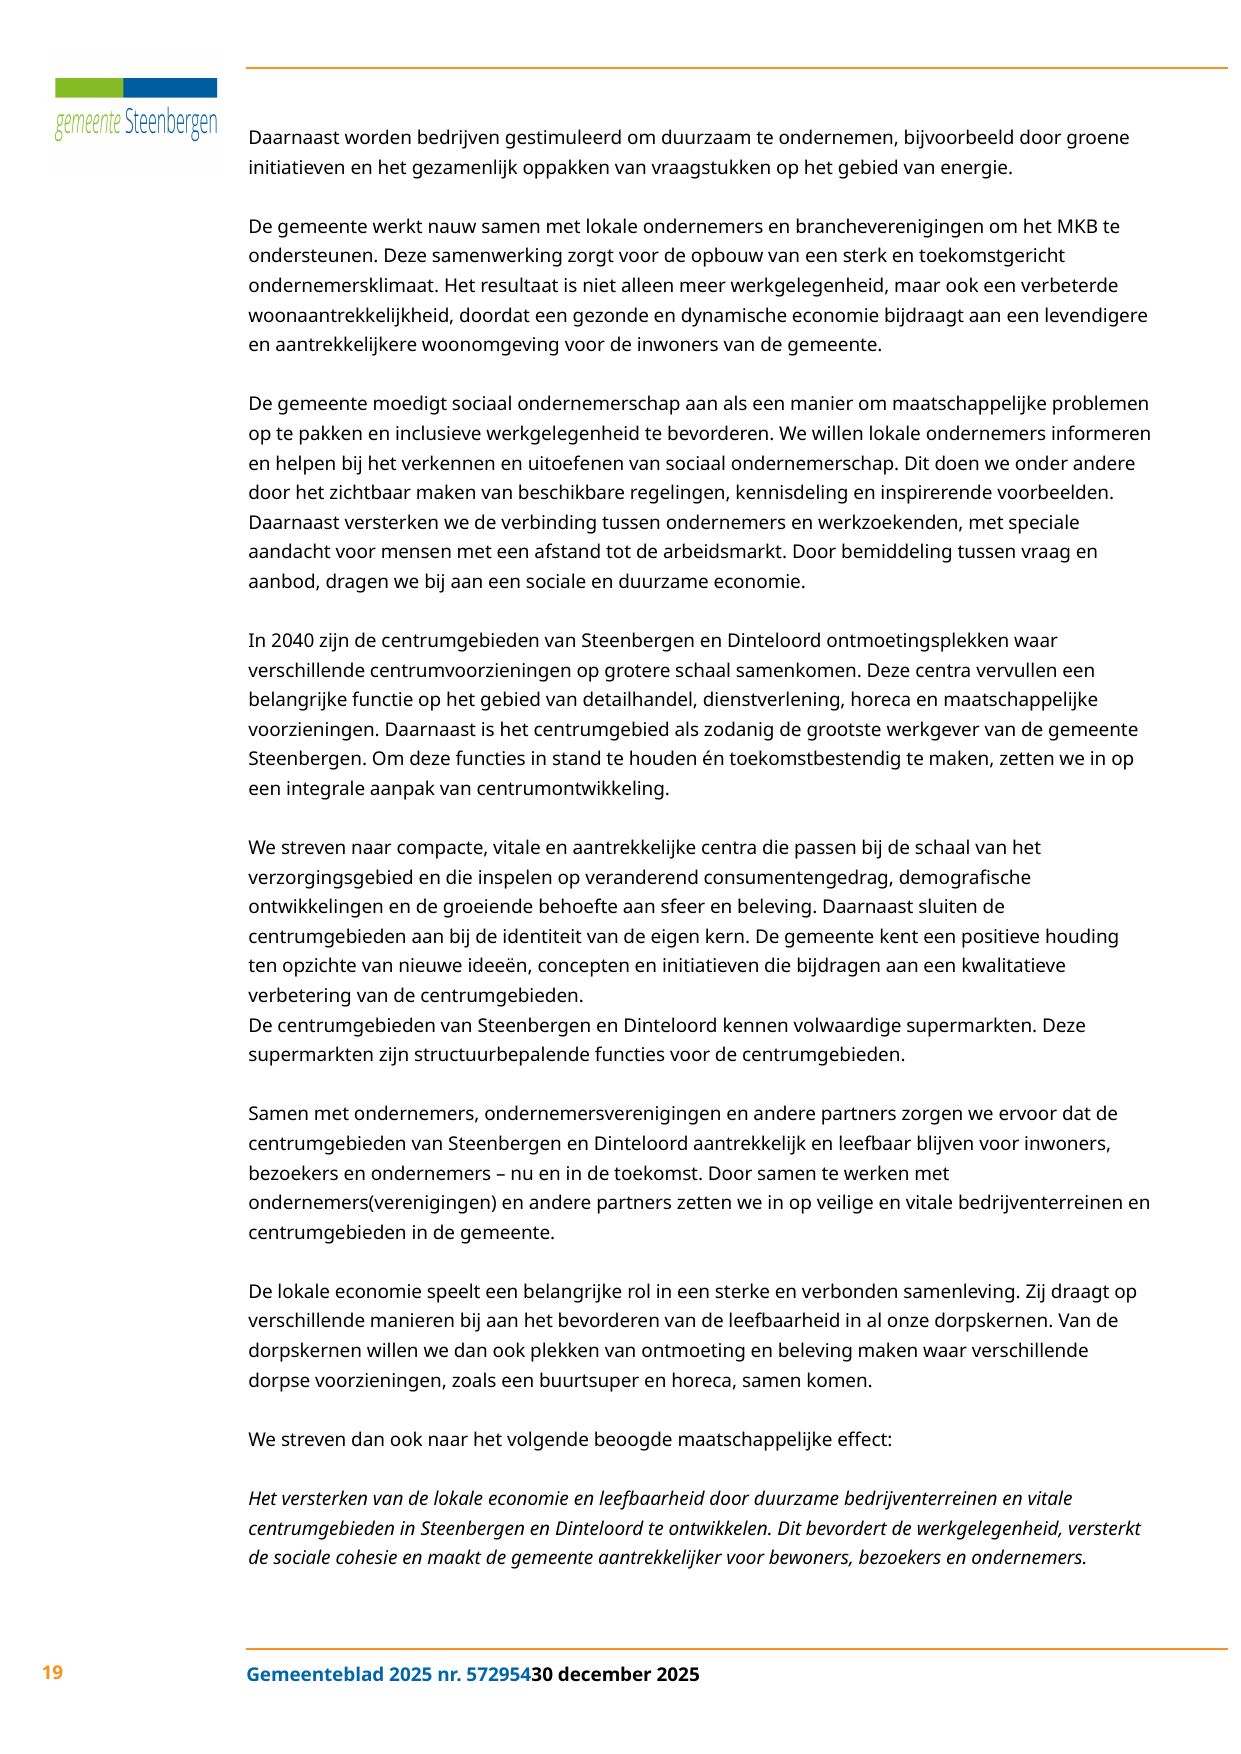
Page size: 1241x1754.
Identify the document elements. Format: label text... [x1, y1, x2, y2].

picture [41, 47, 231, 172]
text De lokale economie speelt een belangrijke rol in een sterke en verbonden samenleving. Zij draagt op verschillende manieren bij aan het bevorderen van de leefbaarheid in al onze dorpskernen. Van de dorpskernen willen we dan ook plekken van ontmoeting en beleving maken waar verschillende dorpse voorzieningen, zoals een buurtsuper en horeca, samen komen. [248, 1278, 1152, 1393]
text De centrumgebieden van Steenbergen en Dinteloord kennen volwaardige supermarkten. Deze supermarkten zijn structuurbepalende functies voor de centrumgebieden. [248, 1012, 1152, 1067]
text De gemeente werkt nauw samen met lokale ondernemers en brancheverenigingen om het MKB te ondersteunen. Deze samenwerking zorgt voor de opbouw van een sterk en toekomstgericht ondernemersklimaat. Het resultaat is niet alleen meer werkgelegenheid, maar ook een verbeterde woonaantrekkelijkheid, doordat een gezonde en dynamische economie bijdraagt aan een levendigere en aantrekkelijkere woonomgeving voor de inwoners van de gemeente. [248, 213, 1152, 357]
text De gemeente moedigt sociaal ondernemerschap aan als een manier om maatschappelijke problemen op te pakken en inclusieve werkgelegenheid te bevorderen. We willen lokale ondernemers informeren en helpen bij het verkennen en uitoefenen van sociaal ondernemerschap. Dit doen we onder andere door het zichtbaar maken van beschikbare regelingen, kennisdeling en inspirerende voorbeelden. Daarnaast versterken we de verbinding tussen ondernemers en werkzoekenden, met speciale aandacht voor mensen met een afstand tot de arbeidsmarkt. Door bemiddeling tussen vraag en aanbod, dragen we bij aan een sociale en duurzame economie. [248, 391, 1152, 594]
text Daarnaast worden bedrijven gestimuleerd om duurzaam te ondernemen, bijvoorbeeld door groene initiatieven en het gezamenlijk oppakken van vraagstukken op het gebied van energie. [248, 124, 1152, 180]
text We streven dan ook naar het volgende beoogde maatschappelijke effect: [248, 1426, 1152, 1452]
text Samen met ondernemers, ondernemersverenigingen en andere partners zorgen we ervoor dat de centrumgebieden van Steenbergen en Dinteloord aantrekkelijk en leefbaar blijven voor inwoners, bezoekers en ondernemers – nu en in de toekomst. Door samen te werken met ondernemers(verenigingen) en andere partners zetten we in op veilige en vitale bedrijventerreinen en centrumgebieden in de gemeente. [248, 1101, 1152, 1245]
text Het versterken van de lokale economie en leefbaarheid door duurzame bedrijventerreinen en vitale centrumgebieden in Steenbergen en Dinteloord te ontwikkelen. Dit bevordert de werkgelegenheid, versterkt de sociale cohesie en maakt de gemeente aantrekkelijker voor bewoners, bezoekers en ondernemers. [248, 1485, 1152, 1570]
text We streven naar compacte, vitale en aantrekkelijke centra die passen bij de schaal van het verzorgingsgebied en die inspelen op veranderend consumentengedrag, demografische ontwikkelingen en de groeiende behoefte aan sfeer en beleving. Daarnaast sluiten de centrumgebieden aan bij de identiteit van de eigen kern. De gemeente kent een positieve houding ten opzichte van nieuwe ideeën, concepten en initiatieven die bijdragen aan een kwalitatieve verbetering van de centrumgebieden. [248, 834, 1152, 1008]
text In 2040 zijn de centrumgebieden van Steenbergen en Dinteloord ontmoetingsplekken waar verschillende centrumvoorzieningen op grotere schaal samenkomen. Deze centra vervullen een belangrijke functie op het gebied van detailhandel, dienstverlening, horeca en maatschappelijke voorzieningen. Daarnaast is het centrumgebied als zodanig de grootste werkgever van de gemeente Steenbergen. Om deze functies in stand te houden én toekomstbestendig te maken, zetten we in op een integrale aanpak van centrumontwikkeling. [248, 627, 1152, 801]
